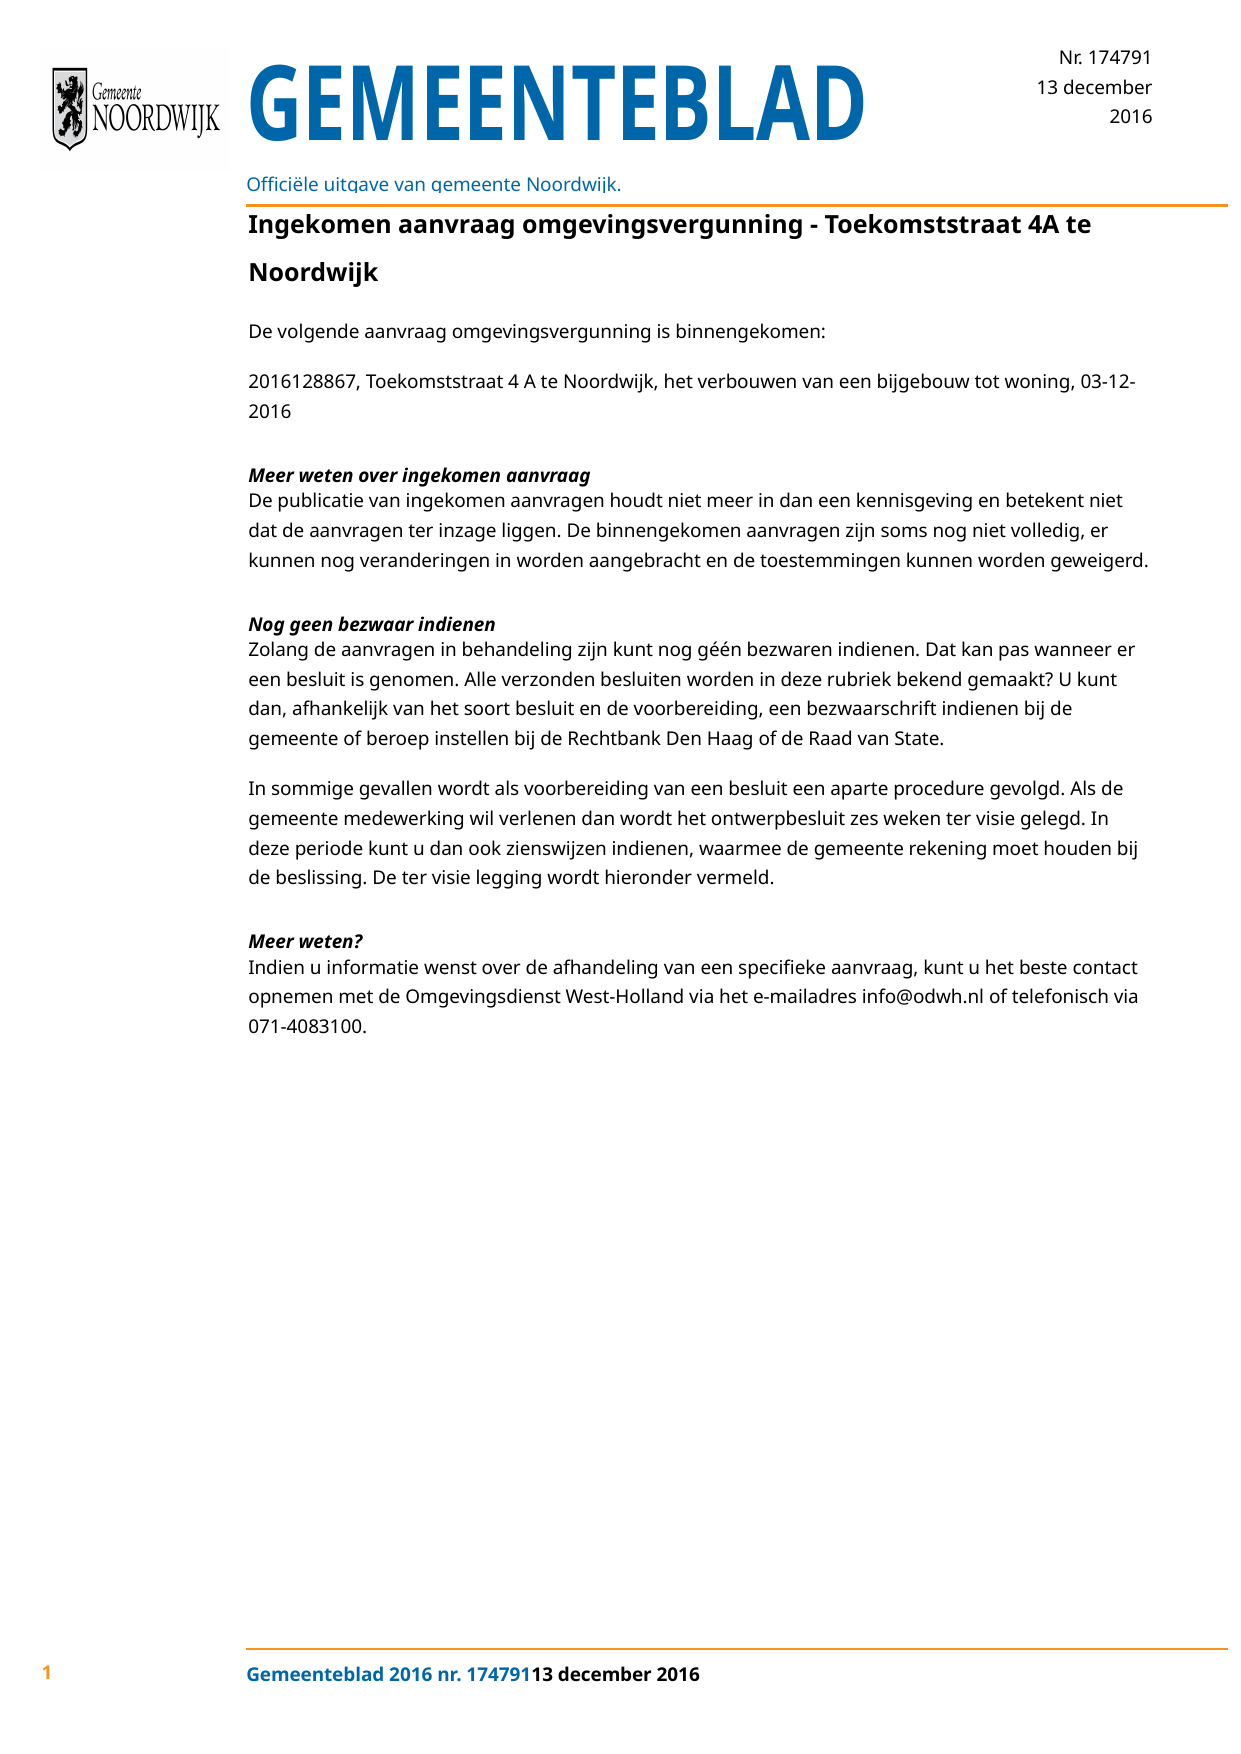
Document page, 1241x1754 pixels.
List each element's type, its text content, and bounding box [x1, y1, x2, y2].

text Indien u informatie wenst over de afhandeling van een specifieke aanvraag, kunt u het beste contact opnemen met de Omgevingsdienst West-Holland via het e-mailadres info@odwh.nl of telefonisch via 071-4083100. [248, 954, 1152, 1039]
text De volgende aanvraag omgevingsvergunning is binnengekomen: [248, 318, 1152, 344]
picture [41, 47, 231, 172]
text Zolang de aanvragen in behandeling zijn kunt nog géén bezwaren indienen. Dat kan pas wanneer er een besluit is genomen. Alle verzonden besluiten worden in deze rubriek bekend gemaakt? U kunt dan, afhankelijk van het soort besluit en de voorbereiding, een bezwaarschrift indienen bij de gemeente of beroep instellen bij de Rechtbank Den Haag of de Raad van State. [248, 636, 1152, 751]
text Meer weten? [248, 928, 1152, 954]
text Ingekomen aanvraag omgevingsvergunning - Toekomststraat 4A te Noordwijk [248, 207, 1152, 288]
text Nog geen bezwaar indienen [248, 611, 1152, 636]
text In sommige gevallen wordt als voorbereiding van een besluit een aparte procedure gevolgd. Als de gemeente medewerking wil verlenen dan wordt het ontwerpbesluit zes weken ter visie gelegd. In deze periode kunt u dan ook zienswijzen indienen, waarmee de gemeente rekening moet houden bij de beslissing. De ter visie legging wordt hieronder vermeld. [248, 776, 1152, 890]
text De publicatie van ingekomen aanvragen houdt niet meer in dan een kennisgeving en betekent niet dat de aanvragen ter inzage liggen. De binnengekomen aanvragen zijn soms nog niet volledig, er kunnen nog veranderingen in worden aangebracht en de toestemmingen kunnen worden geweigerd. [248, 488, 1152, 572]
text 2016128867, Toekomststraat 4 A te Noordwijk, het verbouwen van een bijgebouw tot woning, 03-12-2016 [248, 368, 1152, 424]
text Meer weten over ingekomen aanvraag [248, 462, 1152, 488]
